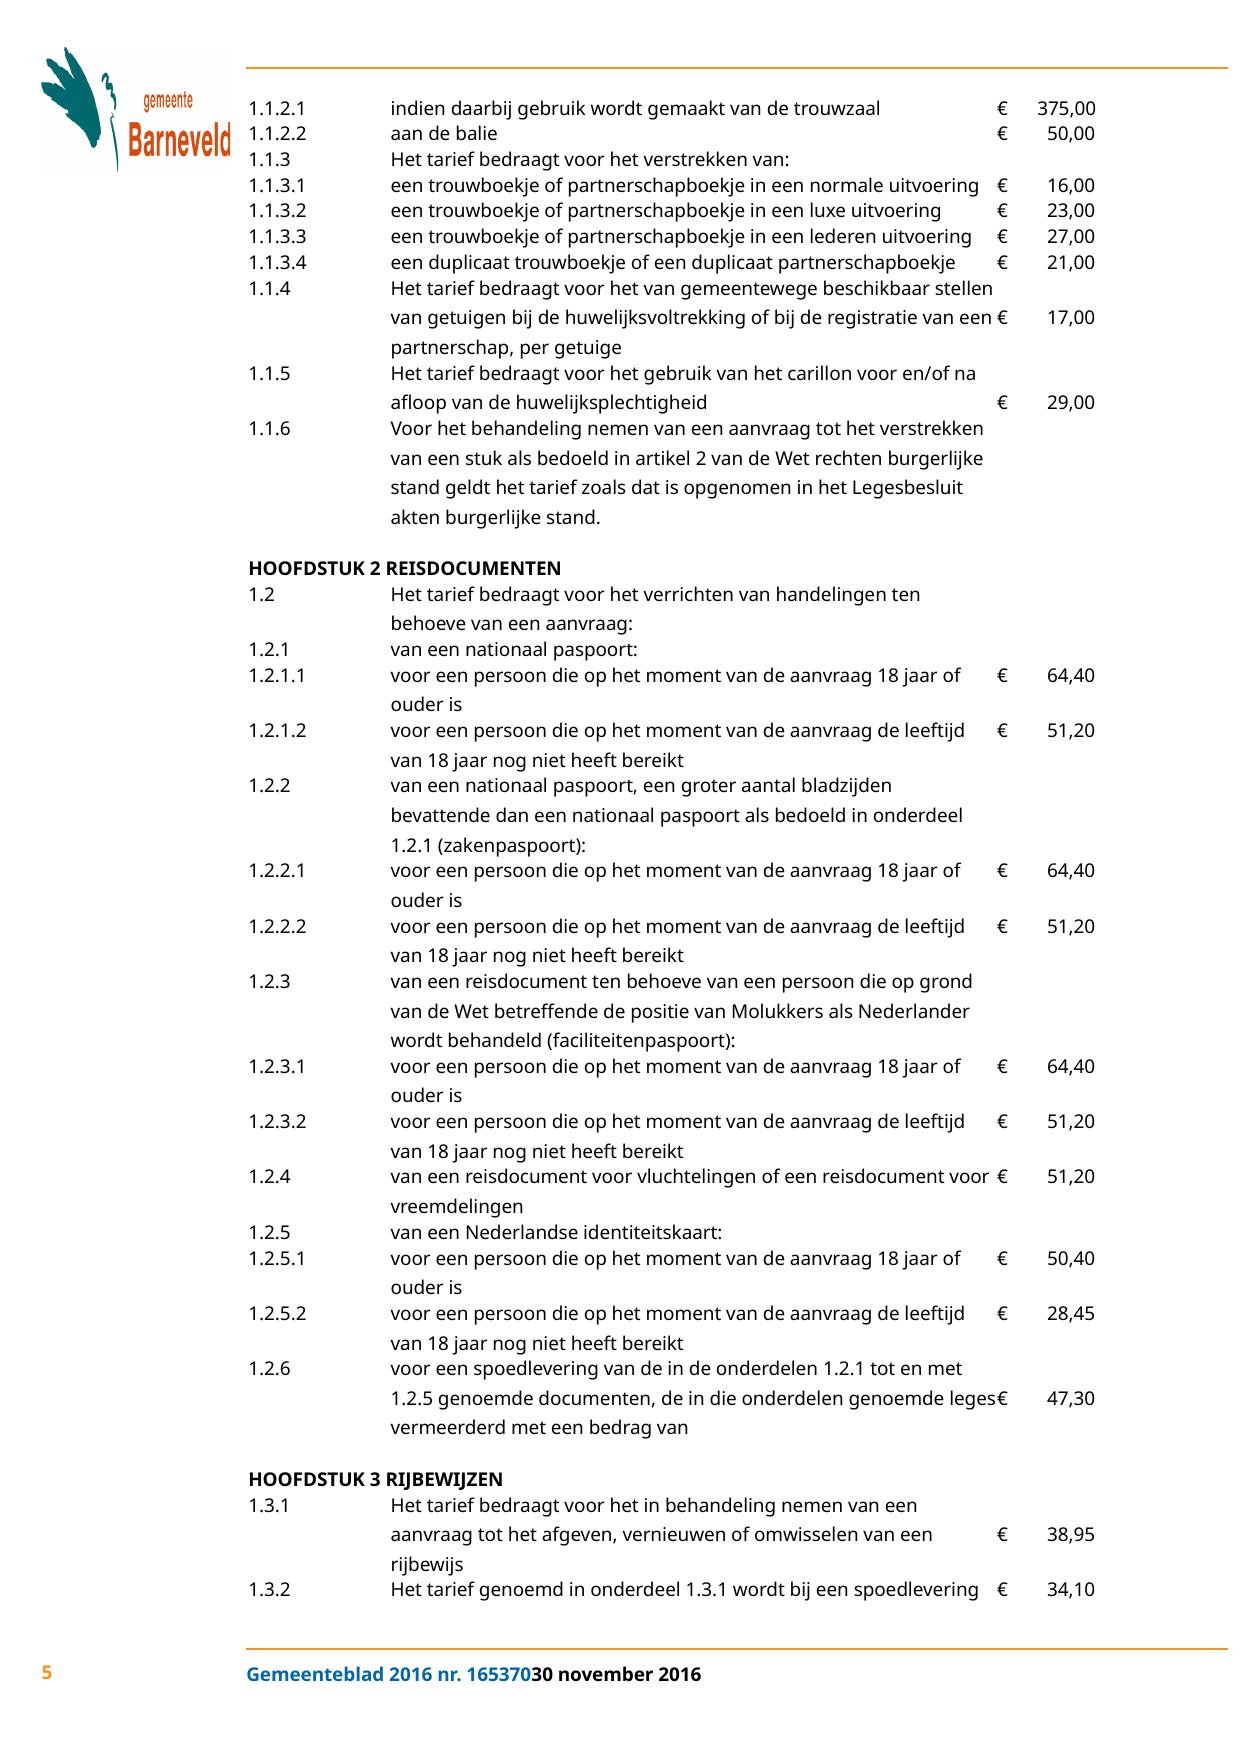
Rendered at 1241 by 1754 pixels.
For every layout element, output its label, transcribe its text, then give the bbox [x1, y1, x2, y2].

table_cell voor een persoon die op het moment van de aanvraag de leeftijd van 18 jaar nog niet heeft bereikt [390, 913, 997, 968]
table_cell 1.2.1.1 [248, 662, 390, 717]
table_cell [997, 773, 1152, 858]
table_cell 1.1.2.2 [248, 121, 390, 146]
table_cell 1.2.3 [248, 968, 390, 1053]
table_cell 1.1.3.1 [248, 172, 390, 198]
table_cell € 38,95 [997, 1492, 1152, 1577]
table_cell 1.2.5 [248, 1219, 390, 1245]
table_cell [997, 146, 1152, 172]
table_cell € 64,40 [997, 858, 1152, 913]
table_cell 1.3.1 [248, 1492, 390, 1577]
table_cell voor een spoedlevering van de in de onderdelen 1.2.1 tot en met 1.2.5 genoemde documenten, de in die onderdelen genoemde leges vermeerderd met een bedrag van [390, 1355, 997, 1440]
table_cell € 375,00 [997, 95, 1152, 121]
table_cell 1.2.6 [248, 1355, 390, 1440]
table_cell € 47,30 [997, 1355, 1152, 1440]
table_cell een trouwboekje of partnerschapboekje in een normale uitvoering [390, 172, 997, 198]
table_cell 1.2.1.2 [248, 718, 390, 773]
table_cell € 16,00 [997, 172, 1152, 198]
table_cell 1.2.2 [248, 773, 390, 858]
table_cell € 51,20 [997, 913, 1152, 968]
table_cell [997, 1219, 1152, 1245]
table_cell 1.1.3 [248, 146, 390, 172]
table_cell voor een persoon die op het moment van de aanvraag 18 jaar of ouder is [390, 1053, 997, 1108]
table_cell 1.2.5.1 [248, 1245, 390, 1300]
table_cell € 17,00 [997, 275, 1152, 360]
table_cell Het tarief bedraagt voor het verrichten van handelingen ten behoeve van een aanvraag: [390, 581, 997, 636]
table_cell 1.1.3.4 [248, 249, 390, 275]
table_cell voor een persoon die op het moment van de aanvraag 18 jaar of ouder is [390, 1245, 997, 1300]
table_cell een trouwboekje of partnerschapboekje in een lederen uitvoering [390, 224, 997, 249]
table_cell 1.2.2.2 [248, 913, 390, 968]
table_cell € 51,20 [997, 1164, 1152, 1219]
table_cell aan de balie [390, 121, 997, 146]
table_cell 1.1.2.1 [248, 95, 390, 121]
table_cell van een reisdocument ten behoeve van een persoon die op grond van de Wet betreffende de positie van Molukkers als Nederlander wordt behandeld (faciliteitenpaspoort): [390, 968, 997, 1053]
table_cell een trouwboekje of partnerschapboekje in een luxe uitvoering [390, 198, 997, 223]
table_cell € 29,00 [997, 360, 1152, 415]
picture [41, 47, 231, 172]
table_cell voor een persoon die op het moment van de aanvraag 18 jaar of ouder is [390, 858, 997, 913]
table_cell Voor het behandeling nemen van een aanvraag tot het verstrekken van een stuk als bedoeld in artikel 2 van de Wet rechten burgerlijke stand geldt het tarief zoals dat is opgenomen in het Legesbesluit akten burgerlijke stand. [390, 415, 997, 529]
table_cell van een Nederlandse identiteitskaart: [390, 1219, 997, 1245]
table_cell € 51,20 [997, 718, 1152, 773]
table_cell [248, 530, 390, 555]
table_cell 1.2 [248, 581, 390, 636]
table_cell indien daarbij gebruik wordt gemaakt van de trouwzaal [390, 95, 997, 121]
table_cell HOOFDSTUK 3 RIJBEWIJZEN [248, 1466, 1152, 1492]
table_cell 1.2.4 [248, 1164, 390, 1219]
table_cell 1.2.3.2 [248, 1109, 390, 1164]
table_cell 1.3.2 [248, 1577, 390, 1602]
table_cell Het tarief genoemd in onderdeel 1.3.1 wordt bij een spoedlevering [390, 1577, 997, 1602]
table_cell 1.2.2.1 [248, 858, 390, 913]
table_cell [997, 530, 1152, 555]
table_cell 1.2.3.1 [248, 1053, 390, 1108]
table_cell Het tarief bedraagt voor het gebruik van het carillon voor en/of na afloop van de huwelijksplechtigheid [390, 360, 997, 415]
table_cell [248, 1440, 390, 1466]
table_cell € 50,40 [997, 1245, 1152, 1300]
table_cell van een nationaal paspoort: [390, 636, 997, 662]
table_cell [997, 415, 1152, 529]
table_cell 1.2.1 [248, 636, 390, 662]
table_cell van een reisdocument voor vluchtelingen of een reisdocument voor vreemdelingen [390, 1164, 997, 1219]
table_cell 1.1.3.3 [248, 224, 390, 249]
table_cell voor een persoon die op het moment van de aanvraag 18 jaar of ouder is [390, 662, 997, 717]
table_cell € 51,20 [997, 1109, 1152, 1164]
table_cell voor een persoon die op het moment van de aanvraag de leeftijd van 18 jaar nog niet heeft bereikt [390, 1109, 997, 1164]
table_cell € 64,40 [997, 1053, 1152, 1108]
table_cell [390, 530, 997, 555]
table_cell Het tarief bedraagt voor het van gemeentewege beschikbaar stellen van getuigen bij de huwelijksvoltrekking of bij de registratie van een partnerschap, per getuige [390, 275, 997, 360]
table_cell [997, 636, 1152, 662]
table_cell € 28,45 [997, 1300, 1152, 1355]
table_cell [997, 581, 1152, 636]
table_cell 1.1.6 [248, 415, 390, 529]
table_cell € 34,10 [997, 1577, 1152, 1602]
table_cell Het tarief bedraagt voor het in behandeling nemen van een aanvraag tot het afgeven, vernieuwen of omwisselen van een rijbewijs [390, 1492, 997, 1577]
table_cell [390, 1440, 997, 1466]
table_cell € 64,40 [997, 662, 1152, 717]
table_cell [997, 968, 1152, 1053]
table_cell 1.2.5.2 [248, 1300, 390, 1355]
table_cell € 21,00 [997, 249, 1152, 275]
table_cell 1.1.4 [248, 275, 390, 360]
table_cell HOOFDSTUK 2 REISDOCUMENTEN [248, 555, 1152, 581]
table_cell 1.1.3.2 [248, 198, 390, 223]
table_cell voor een persoon die op het moment van de aanvraag de leeftijd van 18 jaar nog niet heeft bereikt [390, 1300, 997, 1355]
table_cell € 27,00 [997, 224, 1152, 249]
table_cell Het tarief bedraagt voor het verstrekken van: [390, 146, 997, 172]
table_cell van een nationaal paspoort, een groter aantal bladzijden bevattende dan een nationaal paspoort als bedoeld in onderdeel 1.2.1 (zakenpaspoort): [390, 773, 997, 858]
table_cell 1.1.5 [248, 360, 390, 415]
table_cell voor een persoon die op het moment van de aanvraag de leeftijd van 18 jaar nog niet heeft bereikt [390, 718, 997, 773]
table_cell een duplicaat trouwboekje of een duplicaat partnerschapboekje [390, 249, 997, 275]
table_cell € 23,00 [997, 198, 1152, 223]
table_cell [997, 1440, 1152, 1466]
table_cell € 50,00 [997, 121, 1152, 146]
